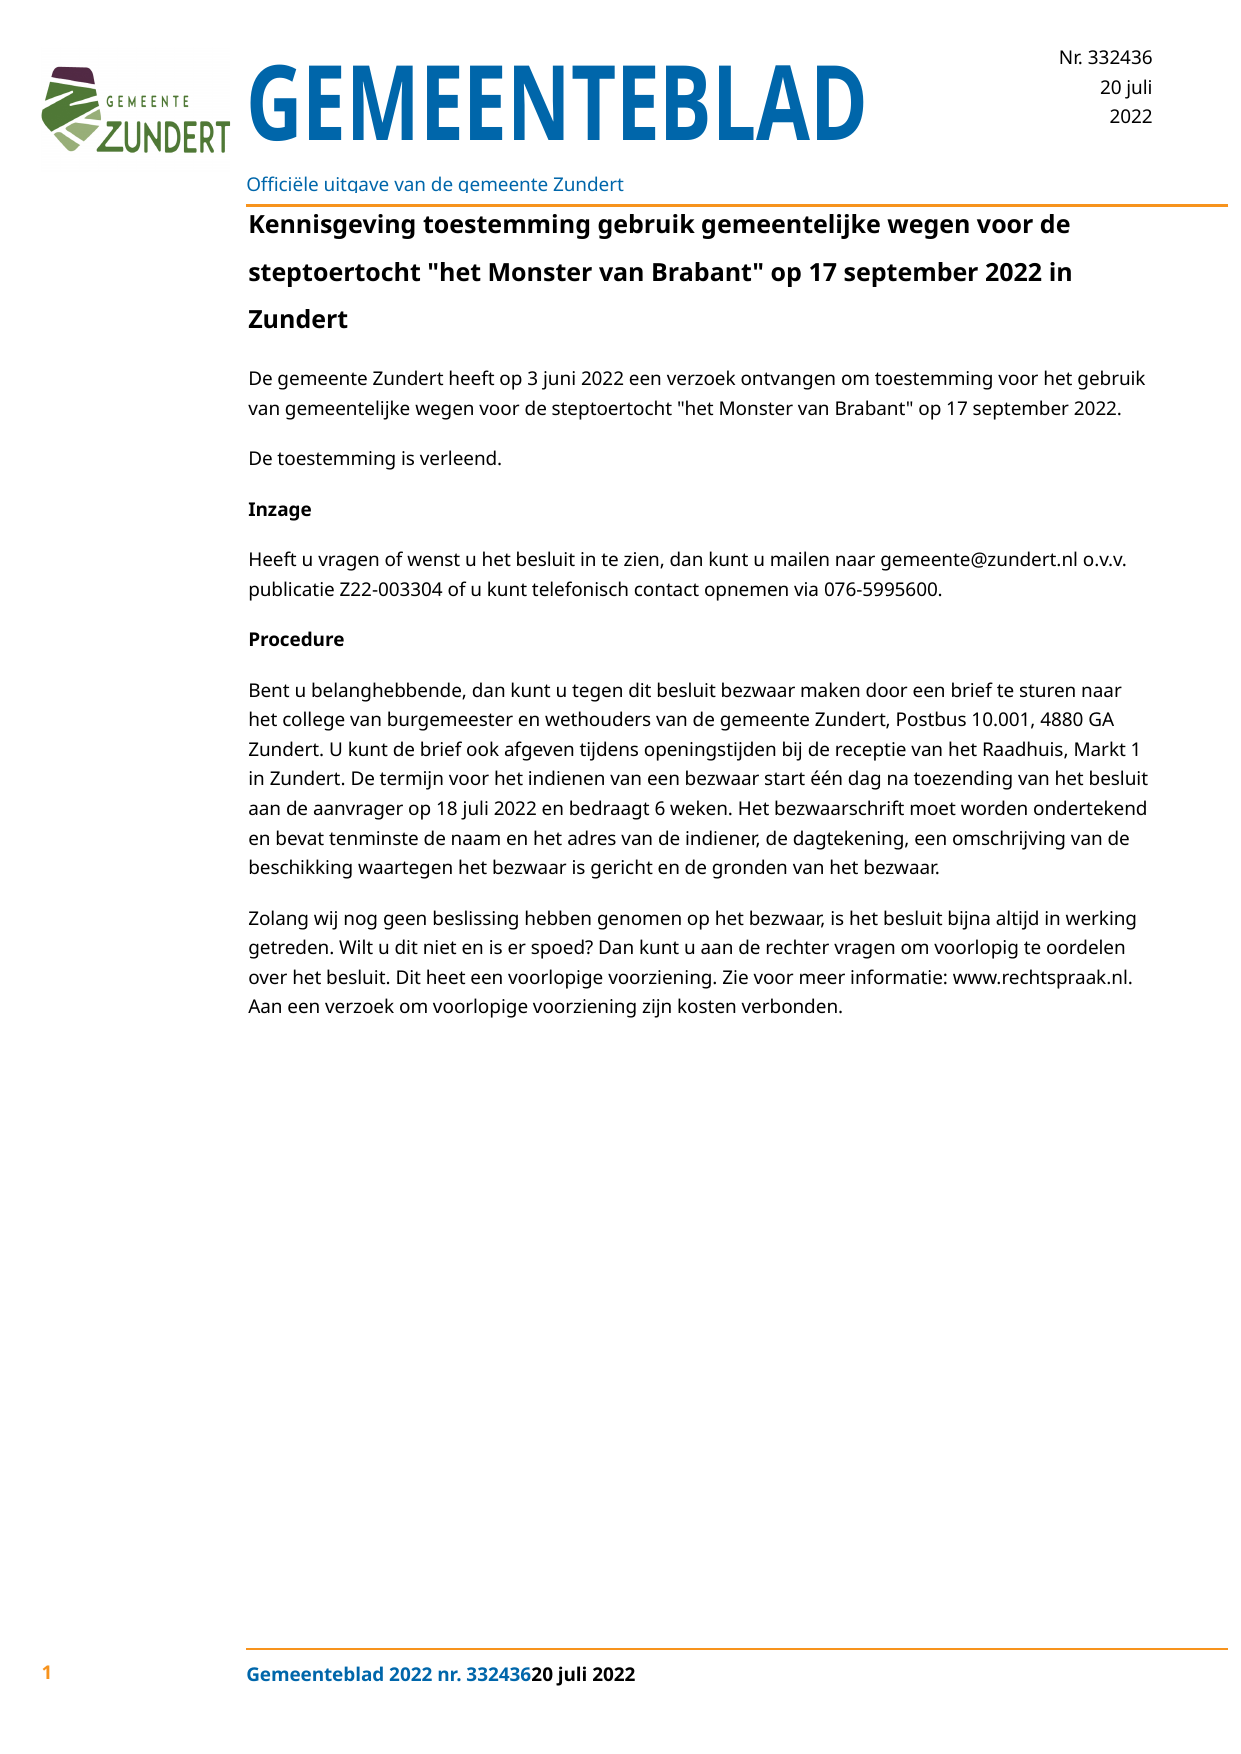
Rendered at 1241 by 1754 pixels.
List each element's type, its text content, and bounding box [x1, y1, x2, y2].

text Bent u belanghebbende, dan kunt u tegen dit besluit bezwaar maken door een brief te sturen naar het college van burgemeester en wethouders van de gemeente Zundert, Postbus 10.001, 4880 GA Zundert. U kunt de brief ook afgeven tijdens openingstijden bij de receptie van het Raadhuis, Markt 1 in Zundert. De termijn voor het indienen van een bezwaar start één dag na toezending van het besluit aan de aanvrager op 18 juli 2022 en bedraagt 6 weken. Het bezwaarschrift moet worden ondertekend en bevat tenminste de naam en het adres van de indiener, de dagtekening, een omschrijving van de beschikking waartegen het bezwaar is gericht en de gronden van het bezwaar. [248, 677, 1152, 880]
text De toestemming is verleend. [248, 446, 1152, 471]
text Procedure [248, 626, 1152, 652]
text Heeft u vragen of wenst u het besluit in te zien, dan kunt u mailen naar gemeente@zundert.nl o.v.v. publicatie Z22-003304 of u kunt telefonisch contact opnemen via 076-5995600. [248, 546, 1152, 602]
text Inzage [248, 496, 1152, 522]
text Kennisgeving toestemming gebruik gemeentelijke wegen voor de steptoertocht "het Monster van Brabant" op 17 september 2022 in Zundert [248, 207, 1152, 336]
text Zolang wij nog geen beslissing hebben genomen op het bezwaar, is het besluit bijna altijd in werking getreden. Wilt u dit niet en is er spoed? Dan kunt u aan de rechter vragen om voorlopig te oordelen over het besluit. Dit heet een voorlopige voorziening. Zie voor meer informatie: www.rechtspraak.nl. Aan een verzoek om voorlopige voorziening zijn kosten verbonden. [248, 905, 1152, 1019]
text De gemeente Zundert heeft op 3 juni 2022 een verzoek ontvangen om toestemming voor het gebruik van gemeentelijke wegen voor de steptoertocht "het Monster van Brabant" op 17 september 2022. [248, 366, 1152, 421]
picture [41, 47, 231, 172]
